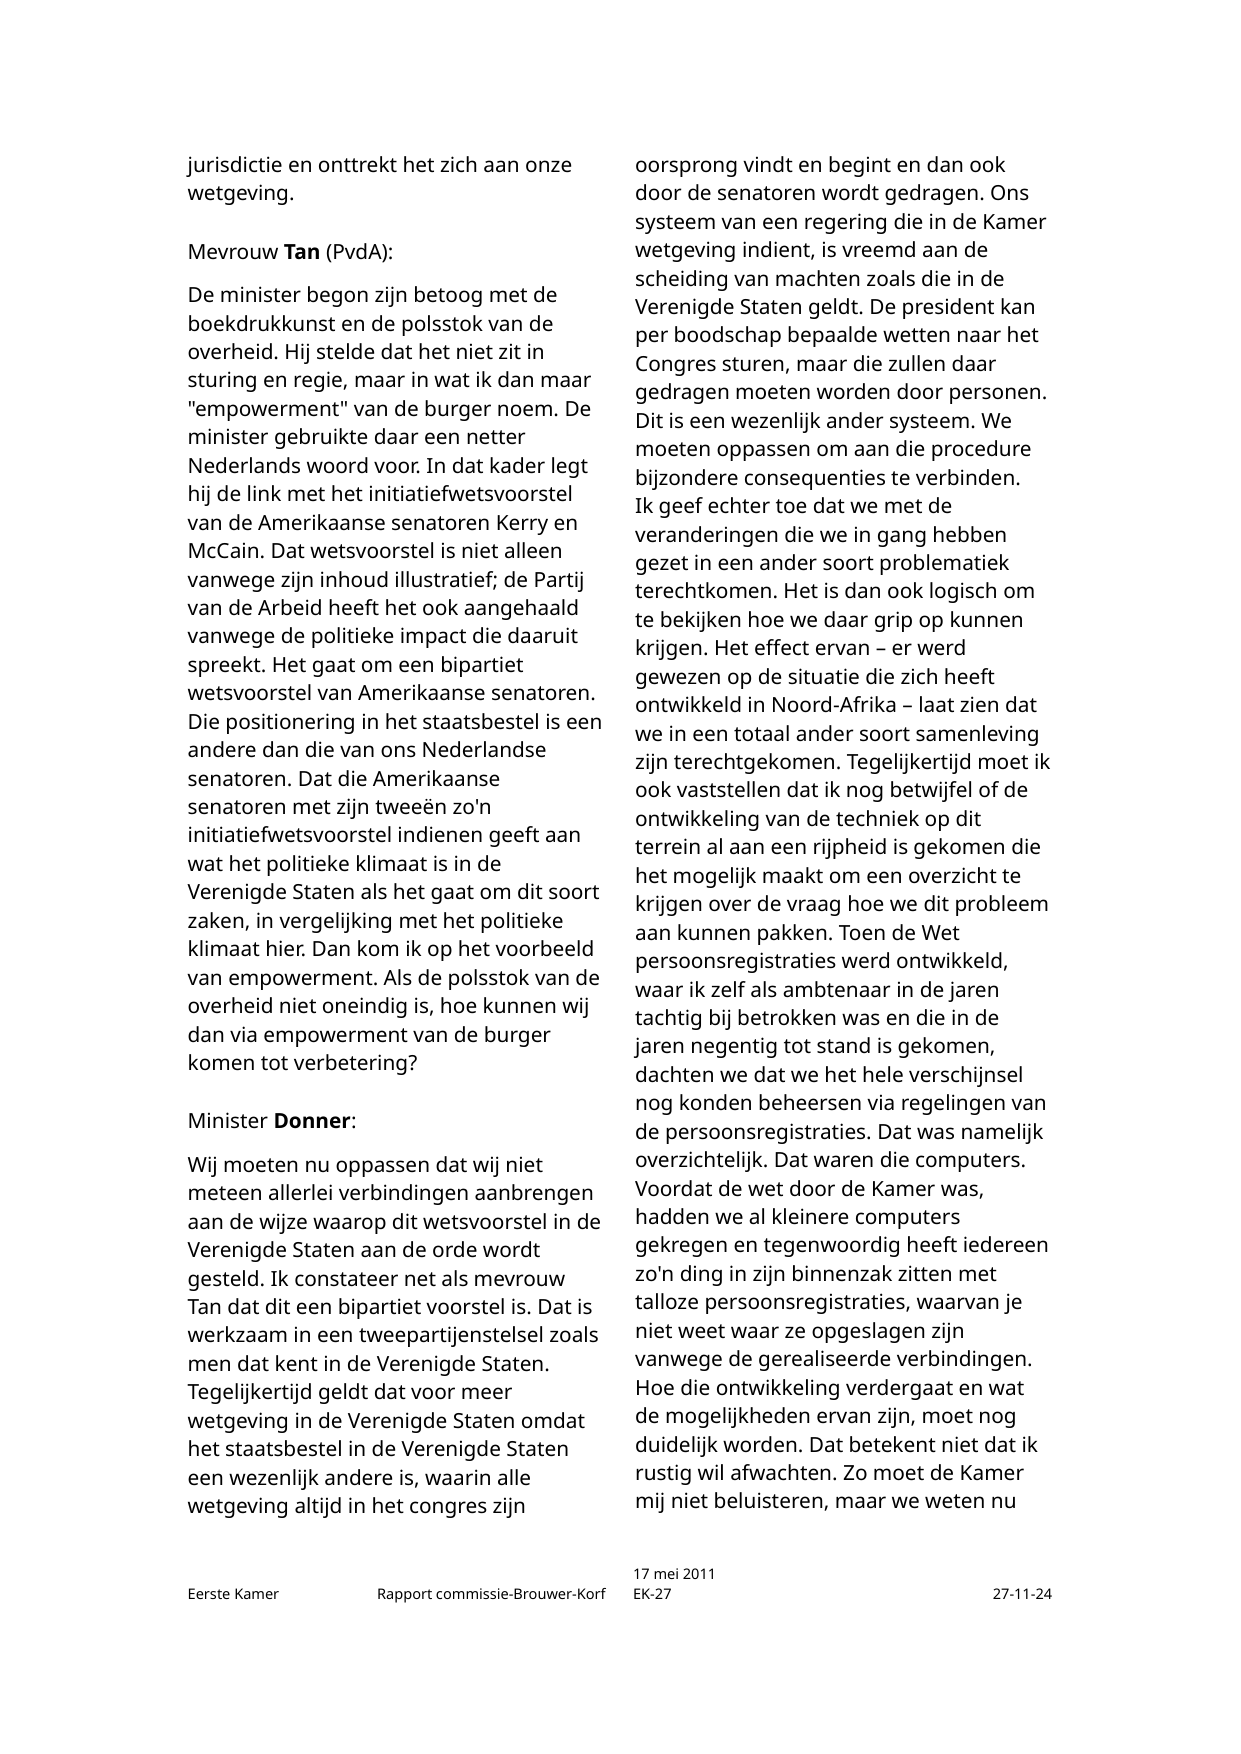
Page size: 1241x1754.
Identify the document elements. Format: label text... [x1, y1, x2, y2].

text jurisdictie en onttrekt het zich aan onze wetgeving. [187, 150, 605, 207]
text Wij moeten nu oppassen dat wij niet meteen allerlei verbindingen aanbrengen aan de wijze waarop dit wetsvoorstel in de Verenigde Staten aan de orde wordt gesteld. Ik constateer net als mevrouw Tan dat dit een bipartiet voorstel is. Dat is werkzaam in een tweepartijenstelsel zoals men dat kent in de Verenigde Staten. Tegelijkertijd geldt dat voor meer wetgeving in de Verenigde Staten omdat het staatsbestel in de Verenigde Staten een wezenlijk andere is, waarin alle wetgeving altijd in het congres zijn [187, 1150, 605, 1520]
text Mevrouw Tan (PvdA): [187, 237, 605, 265]
text Ik geef echter toe dat we met de veranderingen die we in gang hebben gezet in een ander soort problematiek terechtkomen. Het is dan ook logisch om te bekijken hoe we daar grip op kunnen krijgen. Het effect ervan – er werd gewezen op de situatie die zich heeft ontwikkeld in Noord-Afrika – laat zien dat we in een totaal ander soort samenleving zijn terechtgekomen. Tegelijkertijd moet ik ook vaststellen dat ik nog betwijfel of de ontwikkeling van de techniek op dit terrein al aan een rijpheid is gekomen die het mogelijk maakt om een overzicht te krijgen over de vraag hoe we dit probleem aan kunnen pakken. Toen de Wet persoonsregistraties werd ontwikkeld, waar ik zelf als ambtenaar in de jaren tachtig bij betrokken was en die in de jaren negentig tot stand is gekomen, dachten we dat we het hele verschijnsel nog konden beheersen via regelingen van de persoonsregistraties. Dat was namelijk overzichtelijk. Dat waren die computers. Voordat de wet door de Kamer was, hadden we al kleinere computers gekregen en tegenwoordig heeft iedereen zo'n ding in zijn binnenzak zitten met talloze persoonsregistraties, waarvan je niet weet waar ze opgeslagen zijn vanwege de gerealiseerde verbindingen. Hoe die ontwikkeling verdergaat en wat de mogelijkheden ervan zijn, moet nog duidelijk worden. Dat betekent niet dat ik rustig wil afwachten. Zo moet de Kamer mij niet beluisteren, maar we weten nu [635, 491, 1053, 1515]
text oorsprong vindt en begint en dan ook door de senatoren wordt gedragen. Ons systeem van een regering die in de Kamer wetgeving indient, is vreemd aan de scheiding van machten zoals die in de Verenigde Staten geldt. De president kan per boodschap bepaalde wetten naar het Congres sturen, maar die zullen daar gedragen moeten worden door personen. Dit is een wezenlijk ander systeem. We moeten oppassen om aan die procedure bijzondere consequenties te verbinden. [635, 150, 1053, 491]
text De minister begon zijn betoog met de boekdrukkunst en de polsstok van de overheid. Hij stelde dat het niet zit in sturing en regie, maar in wat ik dan maar "empowerment" van de burger noem. De minister gebruikte daar een netter Nederlands woord voor. In dat kader legt hij de link met het initiatiefwetsvoorstel van de Amerikaanse senatoren Kerry en McCain. Dat wetsvoorstel is niet alleen vanwege zijn inhoud illustratief; de Partij van de Arbeid heeft het ook aangehaald vanwege de politieke impact die daaruit spreekt. Het gaat om een bipartiet wetsvoorstel van Amerikaanse senatoren. Die positionering in het staatsbestel is een andere dan die van ons Nederlandse senatoren. Dat die Amerikaanse senatoren met zijn tweeën zo'n initiatiefwetsvoorstel indienen geeft aan wat het politieke klimaat is in de Verenigde Staten als het gaat om dit soort zaken, in vergelijking met het politieke klimaat hier. Dan kom ik op het voorbeeld van empowerment. Als de polsstok van de overheid niet oneindig is, hoe kunnen wij dan via empowerment van de burger komen tot verbetering? [187, 280, 605, 1077]
text Minister Donner: [187, 1107, 605, 1135]
